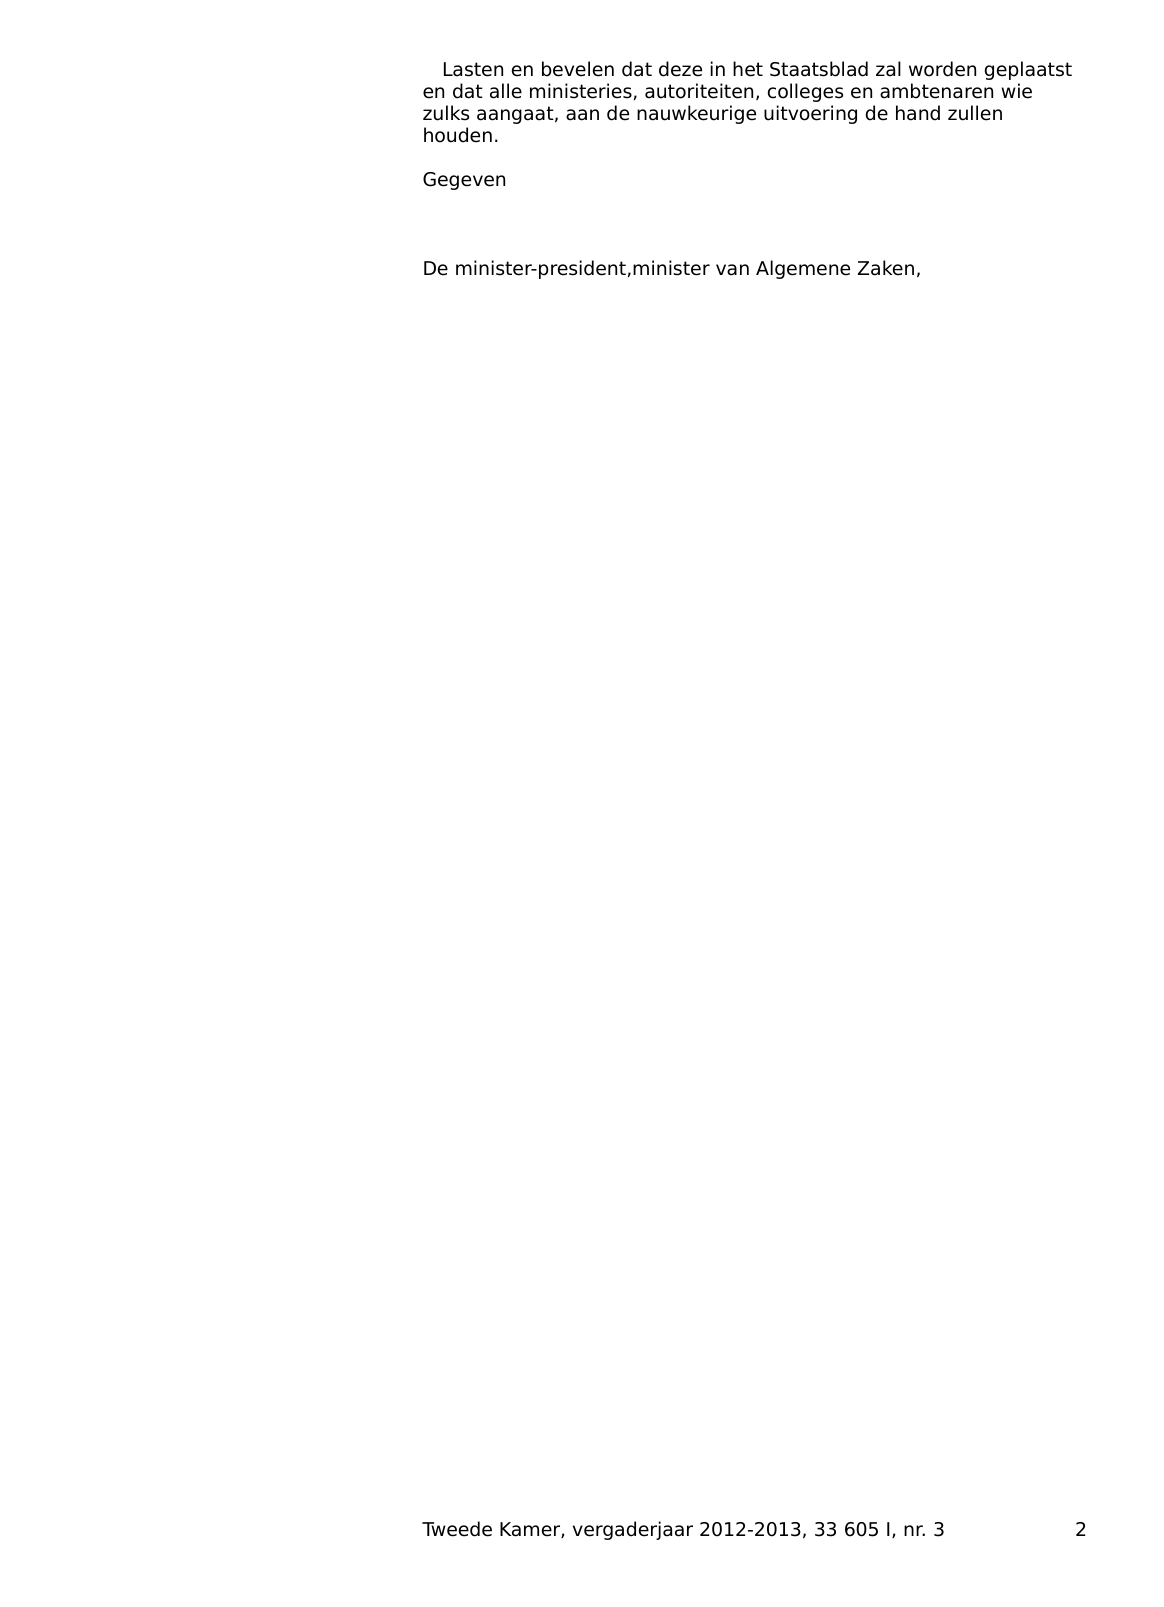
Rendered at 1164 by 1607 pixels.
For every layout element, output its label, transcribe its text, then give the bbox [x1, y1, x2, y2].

text Lasten en bevelen dat deze in het Staatsblad zal worden geplaatst en dat alle ministeries, autoriteiten, colleges en ambtenaren wie zulks aangaat, aan de nauwkeurige uitvoering de hand zullen houden. [422, 59, 1087, 147]
text De minister-president,minister van Algemene Zaken, [422, 258, 1087, 280]
text Gegeven [422, 169, 1087, 191]
